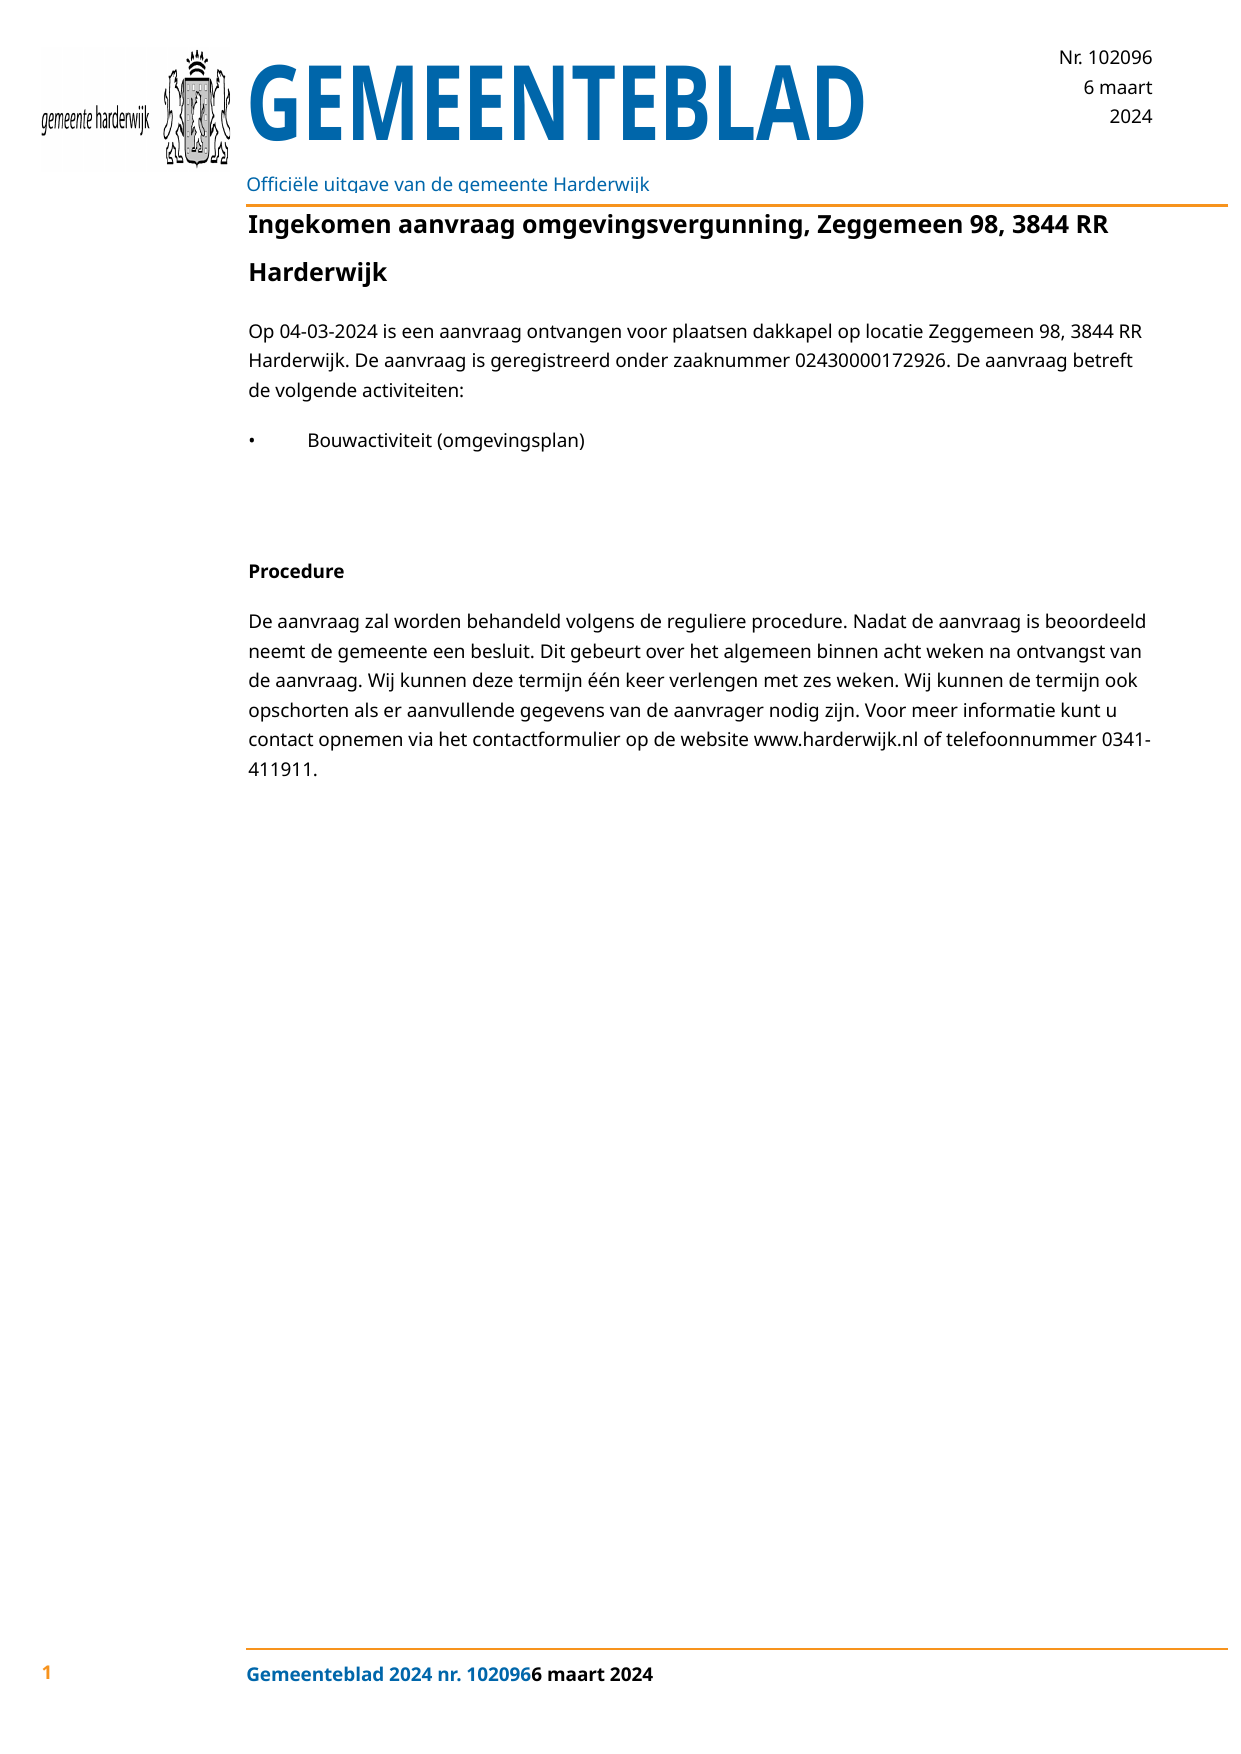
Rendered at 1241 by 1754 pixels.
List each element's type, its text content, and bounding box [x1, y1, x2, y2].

text Procedure [248, 558, 1152, 584]
text Op 04-03-2024 is een aanvraag ontvangen voor plaatsen dakkapel op locatie Zeggemeen 98, 3844 RR Harderwijk. De aanvraag is geregistreerd onder zaaknummer 02430000172926. De aanvraag betreft de volgende activiteiten: [248, 318, 1152, 403]
text De aanvraag zal worden behandeld volgens de reguliere procedure. Nadat de aanvraag is beoordeeld neemt de gemeente een besluit. Dit gebeurt over het algemeen binnen acht weken na ontvangst van de aanvraag. Wij kunnen deze termijn één keer verlengen met zes weken. Wij kunnen de termijn ook opschorten als er aanvullende gegevens van de aanvrager nodig zijn. Voor meer informatie kunt u contact opnemen via het contactformulier op de website www.harderwijk.nl of telefoonnummer 0341-411911. [248, 608, 1152, 782]
picture [41, 47, 231, 172]
list Bouwactiviteit (omgevingsplan) [248, 427, 1152, 453]
text Ingekomen aanvraag omgevingsvergunning, Zeggemeen 98, 3844 RR Harderwijk [248, 207, 1152, 288]
